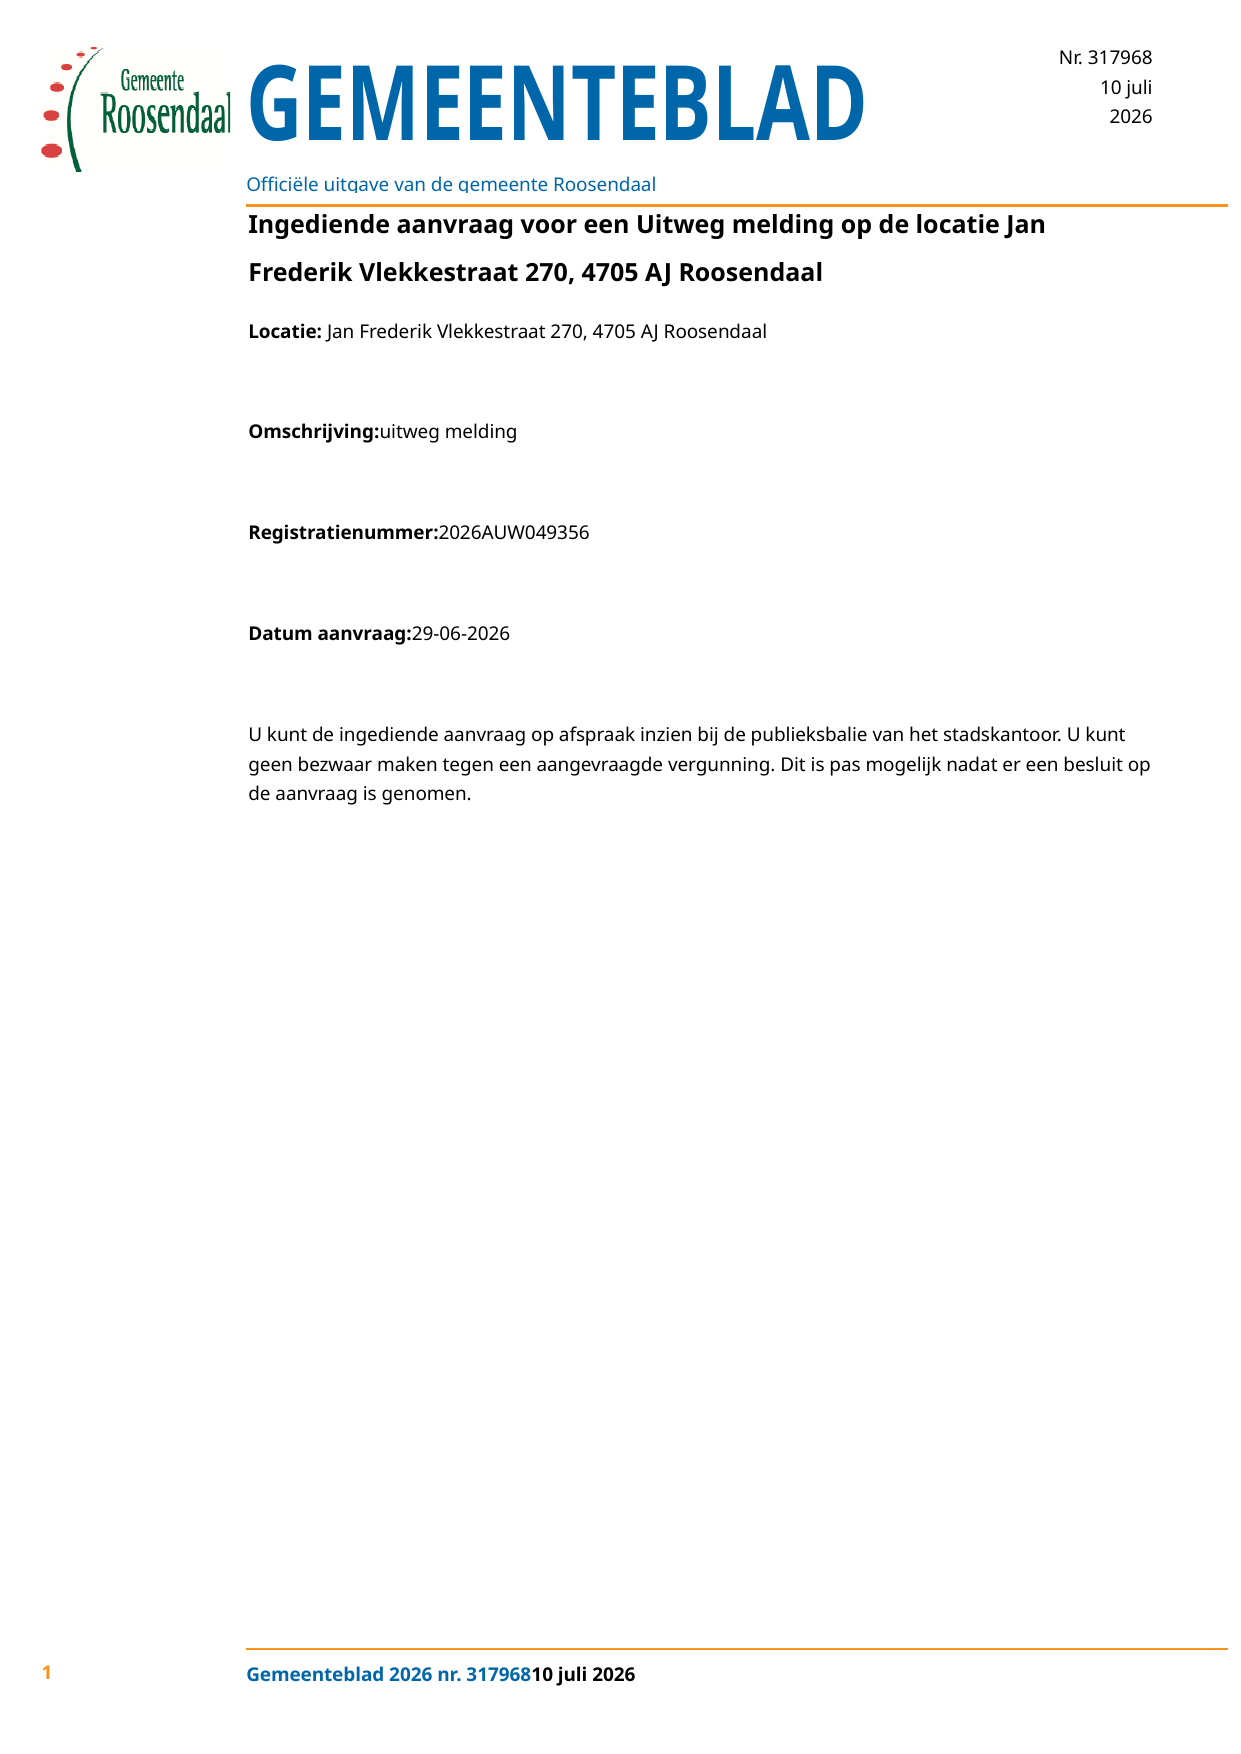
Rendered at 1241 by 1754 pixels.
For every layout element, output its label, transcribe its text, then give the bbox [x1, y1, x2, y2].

picture [41, 47, 231, 172]
text Omschrijving:uitweg melding [248, 419, 1152, 444]
text Datum aanvraag:29-06-2026 [248, 620, 1152, 646]
text Registratienummer:2026AUW049356 [248, 519, 1152, 545]
text U kunt de ingediende aanvraag op afspraak inzien bij de publieksbalie van het stadskantoor. U kunt geen bezwaar maken tegen een aangevraagde vergunning. Dit is pas mogelijk nadat er een besluit op de aanvraag is genomen. [248, 721, 1152, 806]
text Ingediende aanvraag voor een Uitweg melding op de locatie Jan Frederik Vlekkestraat 270, 4705 AJ Roosendaal [248, 207, 1152, 288]
text Locatie: Jan Frederik Vlekkestraat 270, 4705 AJ Roosendaal [248, 318, 1152, 344]
